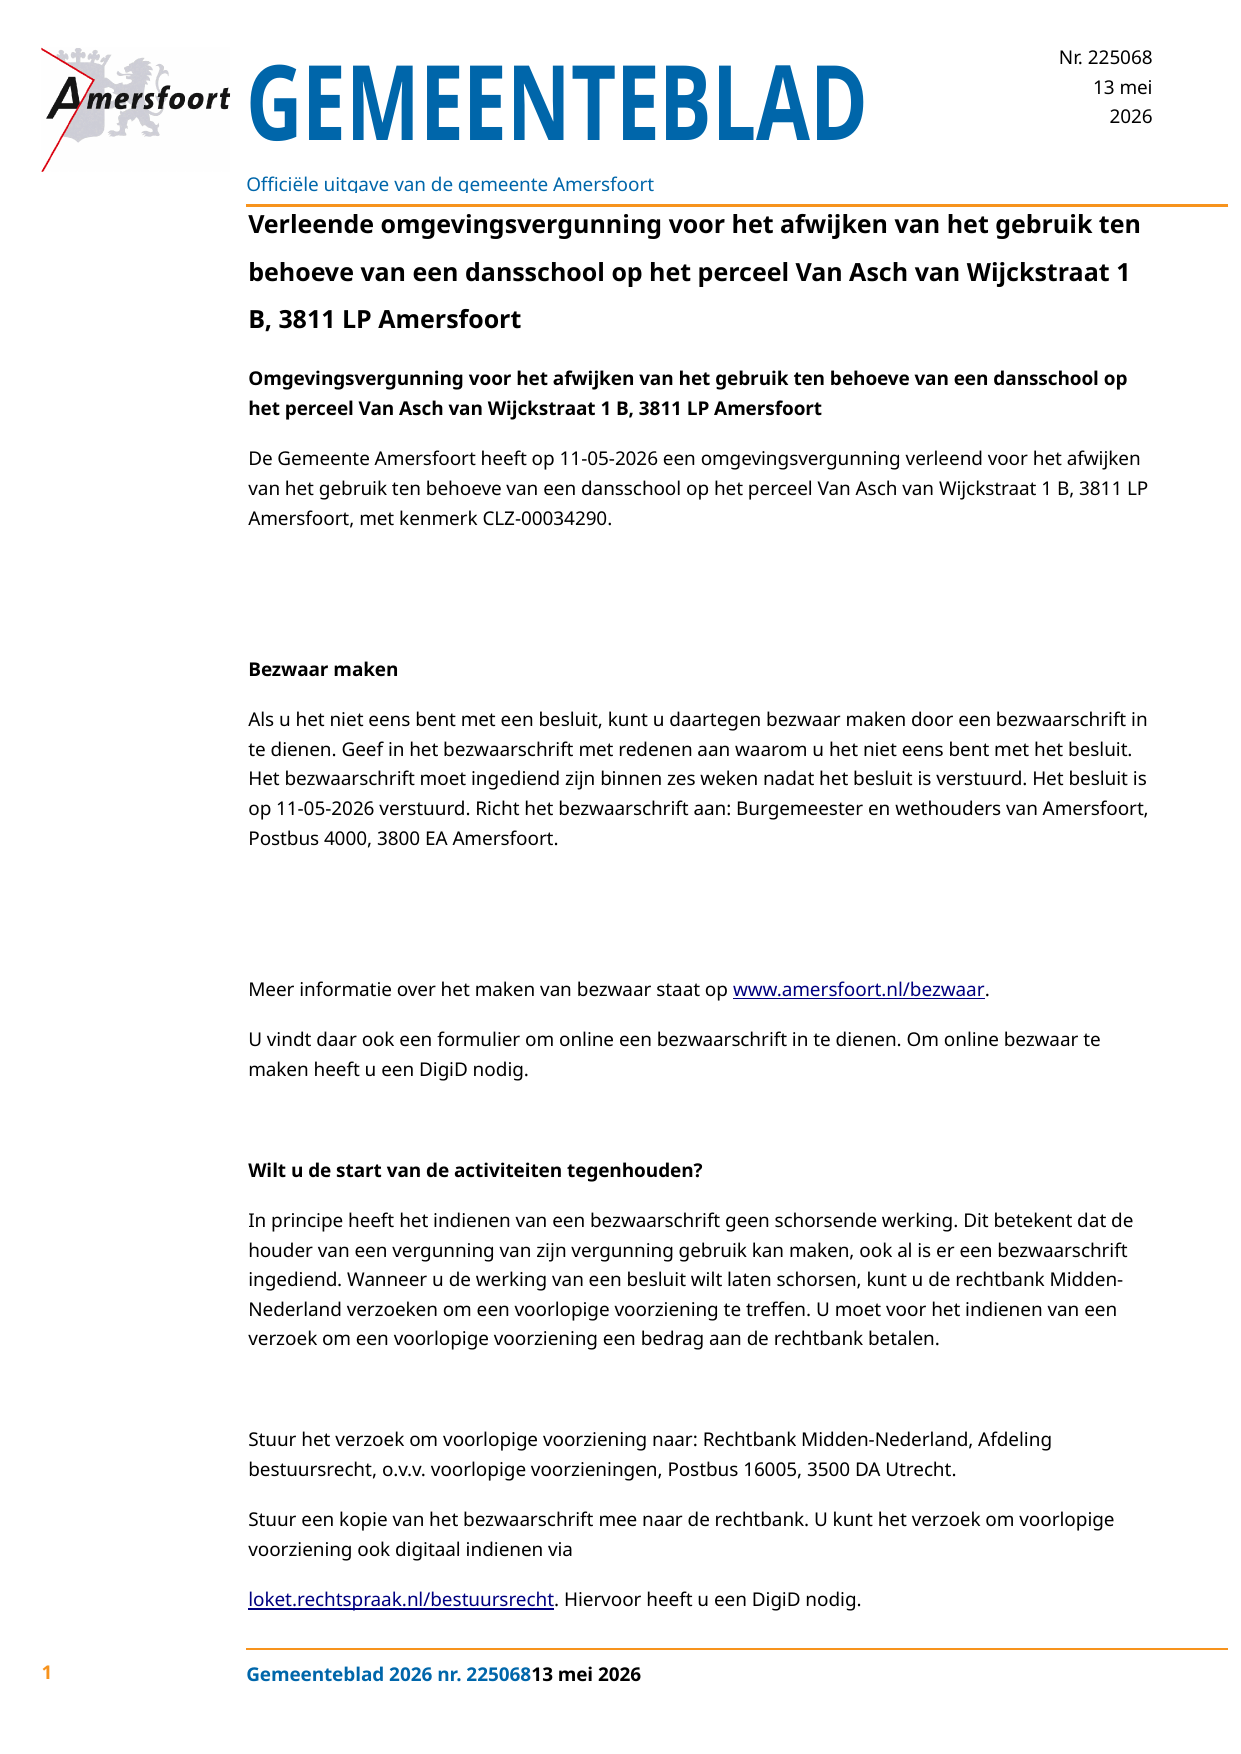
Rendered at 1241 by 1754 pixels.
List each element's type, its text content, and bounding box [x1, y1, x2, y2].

text loket.rechtspraak.nl/bestuursrecht. Hiervoor heeft u een DigiD nodig. [248, 1586, 1152, 1612]
text In principe heeft het indienen van een bezwaarschrift geen schorsende werking. Dit betekent dat de houder van een vergunning van zijn vergunning gebruik kan maken, ook al is er een bezwaarschrift ingediend. Wanneer u de werking van een besluit wilt laten schorsen, kunt u de rechtbank Midden-Nederland verzoeken om een voorlopige voorziening te treffen. U moet voor het indienen van een verzoek om een voorlopige voorziening een bedrag aan de rechtbank betalen. [248, 1207, 1152, 1351]
text De Gemeente Amersfoort heeft op 11-05-2026 een omgevingsvergunning verleend voor het afwijken van het gebruik ten behoeve van een dansschool op het perceel Van Asch van Wijckstraat 1 B, 3811 LP Amersfoort, met kenmerk CLZ-00034290. [248, 446, 1152, 530]
text Stuur het verzoek om voorlopige voorziening naar: Rechtbank Midden-Nederland, Afdeling bestuursrecht, o.v.v. voorlopige voorzieningen, Postbus 16005, 3500 DA Utrecht. [248, 1426, 1152, 1482]
text U vindt daar ook een formulier om online een bezwaarschrift in te dienen. Om online bezwaar te maken heeft u een DigiD nodig. [248, 1026, 1152, 1082]
text Omgevingsvergunning voor het afwijken van het gebruik ten behoeve van een dansschool op het perceel Van Asch van Wijckstraat 1 B, 3811 LP Amersfoort [248, 366, 1152, 421]
text Bezwaar maken [248, 656, 1152, 682]
text Als u het niet eens bent met een besluit, kunt u daartegen bezwaar maken door een bezwaarschrift in te dienen. Geef in het bezwaarschrift met redenen aan waarom u het niet eens bent met het besluit. Het bezwaarschrift moet ingediend zijn binnen zes weken nadat het besluit is verstuurd. Het besluit is op 11-05-2026 verstuurd. Richt het bezwaarschrift aan: Burgemeester en wethouders van Amersfoort, Postbus 4000, 3800 EA Amersfoort. [248, 706, 1152, 850]
text Meer informatie over het maken van bezwaar staat op www.amersfoort.nl/bezwaar. [248, 976, 1152, 1002]
text Stuur een kopie van het bezwaarschrift mee naar de rechtbank. U kunt het verzoek om voorlopige voorziening ook digitaal indienen via [248, 1506, 1152, 1562]
picture [41, 47, 231, 172]
text Verleende omgevingsvergunning voor het afwijken van het gebruik ten behoeve van een dansschool op het perceel Van Asch van Wijckstraat 1 B, 3811 LP Amersfoort [248, 207, 1152, 336]
text Wilt u de start van de activiteiten tegenhouden? [248, 1157, 1152, 1182]
